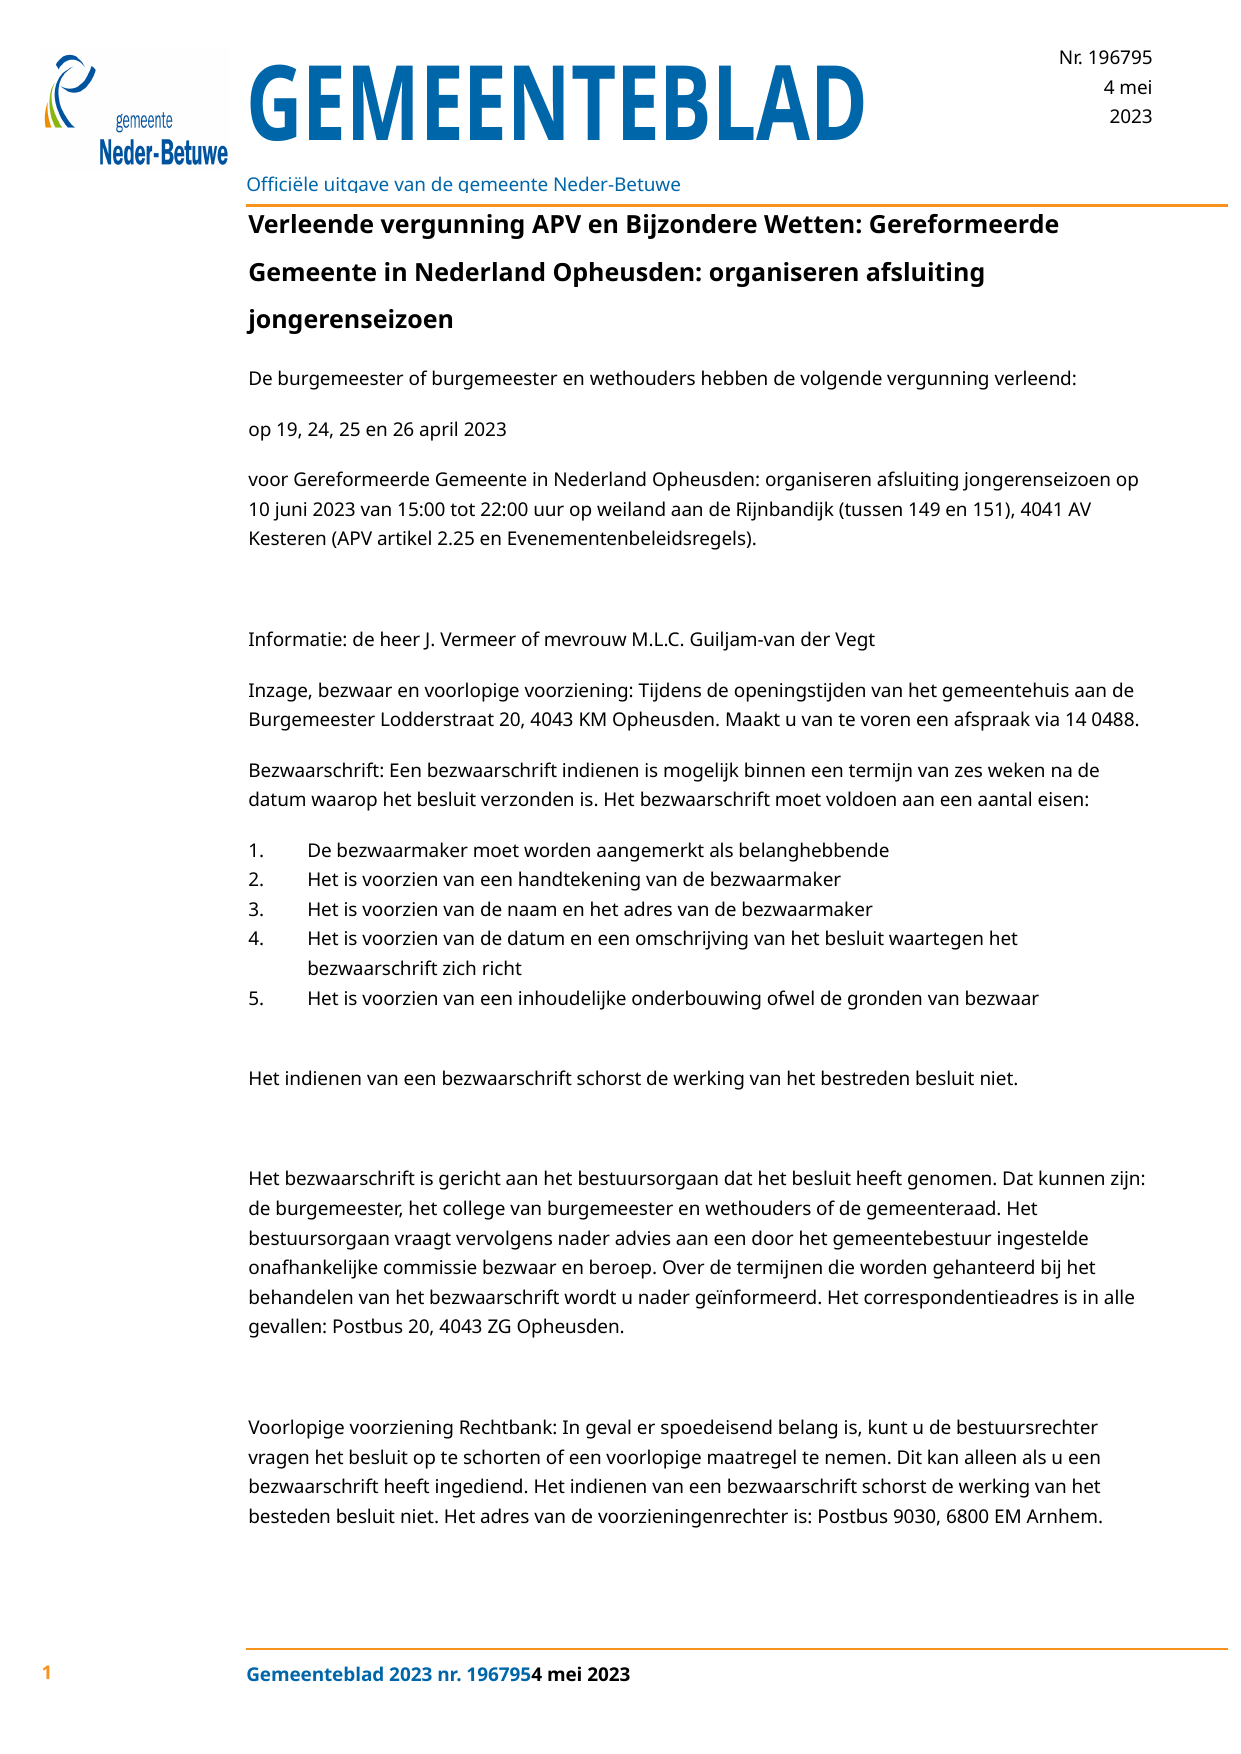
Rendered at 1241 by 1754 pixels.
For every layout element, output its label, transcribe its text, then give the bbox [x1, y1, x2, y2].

text Het bezwaarschrift is gericht aan het bestuursorgaan dat het besluit heeft genomen. Dat kunnen zijn: de burgemeester, het college van burgemeester en wethouders of de gemeenteraad. Het bestuursorgaan vraagt vervolgens nader advies aan een door het gemeentebestuur ingestelde onafhankelijke commissie bezwaar en beroep. Over de termijnen die worden gehanteerd bij het behandelen van het bezwaarschrift wordt u nader geïnformeerd. Het correspondentieadres is in alle gevallen: Postbus 20, 4043 ZG Opheusden. [248, 1166, 1152, 1339]
picture [41, 47, 231, 172]
text De burgemeester of burgemeester en wethouders hebben de volgende vergunning verleend: [248, 366, 1152, 391]
list Het is voorzien van een handtekening van de bezwaarmaker [248, 866, 1152, 892]
text Inzage, bezwaar en voorlopige voorziening: Tijdens de openingstijden van het gemeentehuis aan de Burgemeester Lodderstraat 20, 4043 KM Opheusden. Maakt u van te voren een afspraak via 14 0488. [248, 677, 1152, 732]
text Bezwaarschrift: Een bezwaarschrift indienen is mogelijk binnen een termijn van zes weken na de datum waarop het besluit verzonden is. Het bezwaarschrift moet voldoen aan een aantal eisen: [248, 757, 1152, 812]
list Het is voorzien van de naam en het adres van de bezwaarmaker [248, 896, 1152, 922]
text Het indienen van een bezwaarschrift schorst de werking van het bestreden besluit niet. [248, 1065, 1152, 1090]
text op 19, 24, 25 en 26 april 2023 [248, 416, 1152, 442]
text Voorlopige voorziening Rechtbank: In geval er spoedeisend belang is, kunt u de bestuursrechter vragen het besluit op te schorten of een voorlopige maatregel te nemen. Dit kan alleen als u een bezwaarschrift heeft ingediend. Het indienen van een bezwaarschrift schorst de werking van het besteden besluit niet. Het adres van de voorzieningenrechter is: Postbus 9030, 6800 EM Arnhem. [248, 1414, 1152, 1529]
list Het is voorzien van de datum en een omschrijving van het besluit waartegen het bezwaarschrift zich richt [248, 926, 1152, 981]
list De bezwaarmaker moet worden aangemerkt als belanghebbende [248, 837, 1152, 862]
list Het is voorzien van een inhoudelijke onderbouwing ofwel de gronden van bezwaar [248, 985, 1152, 1010]
text Informatie: de heer J. Vermeer of mevrouw M.L.C. Guiljam-van der Vegt [248, 626, 1152, 652]
text voor Gereformeerde Gemeente in Nederland Opheusden: organiseren afsluiting jongerenseizoen op 10 juni 2023 van 15:00 tot 22:00 uur op weiland aan de Rijnbandijk (tussen 149 en 151), 4041 AV Kesteren (APV artikel 2.25 en Evenementenbeleidsregels). [248, 466, 1152, 551]
text Verleende vergunning APV en Bijzondere Wetten: Gereformeerde Gemeente in Nederland Opheusden: organiseren afsluiting jongerenseizoen [248, 207, 1152, 336]
